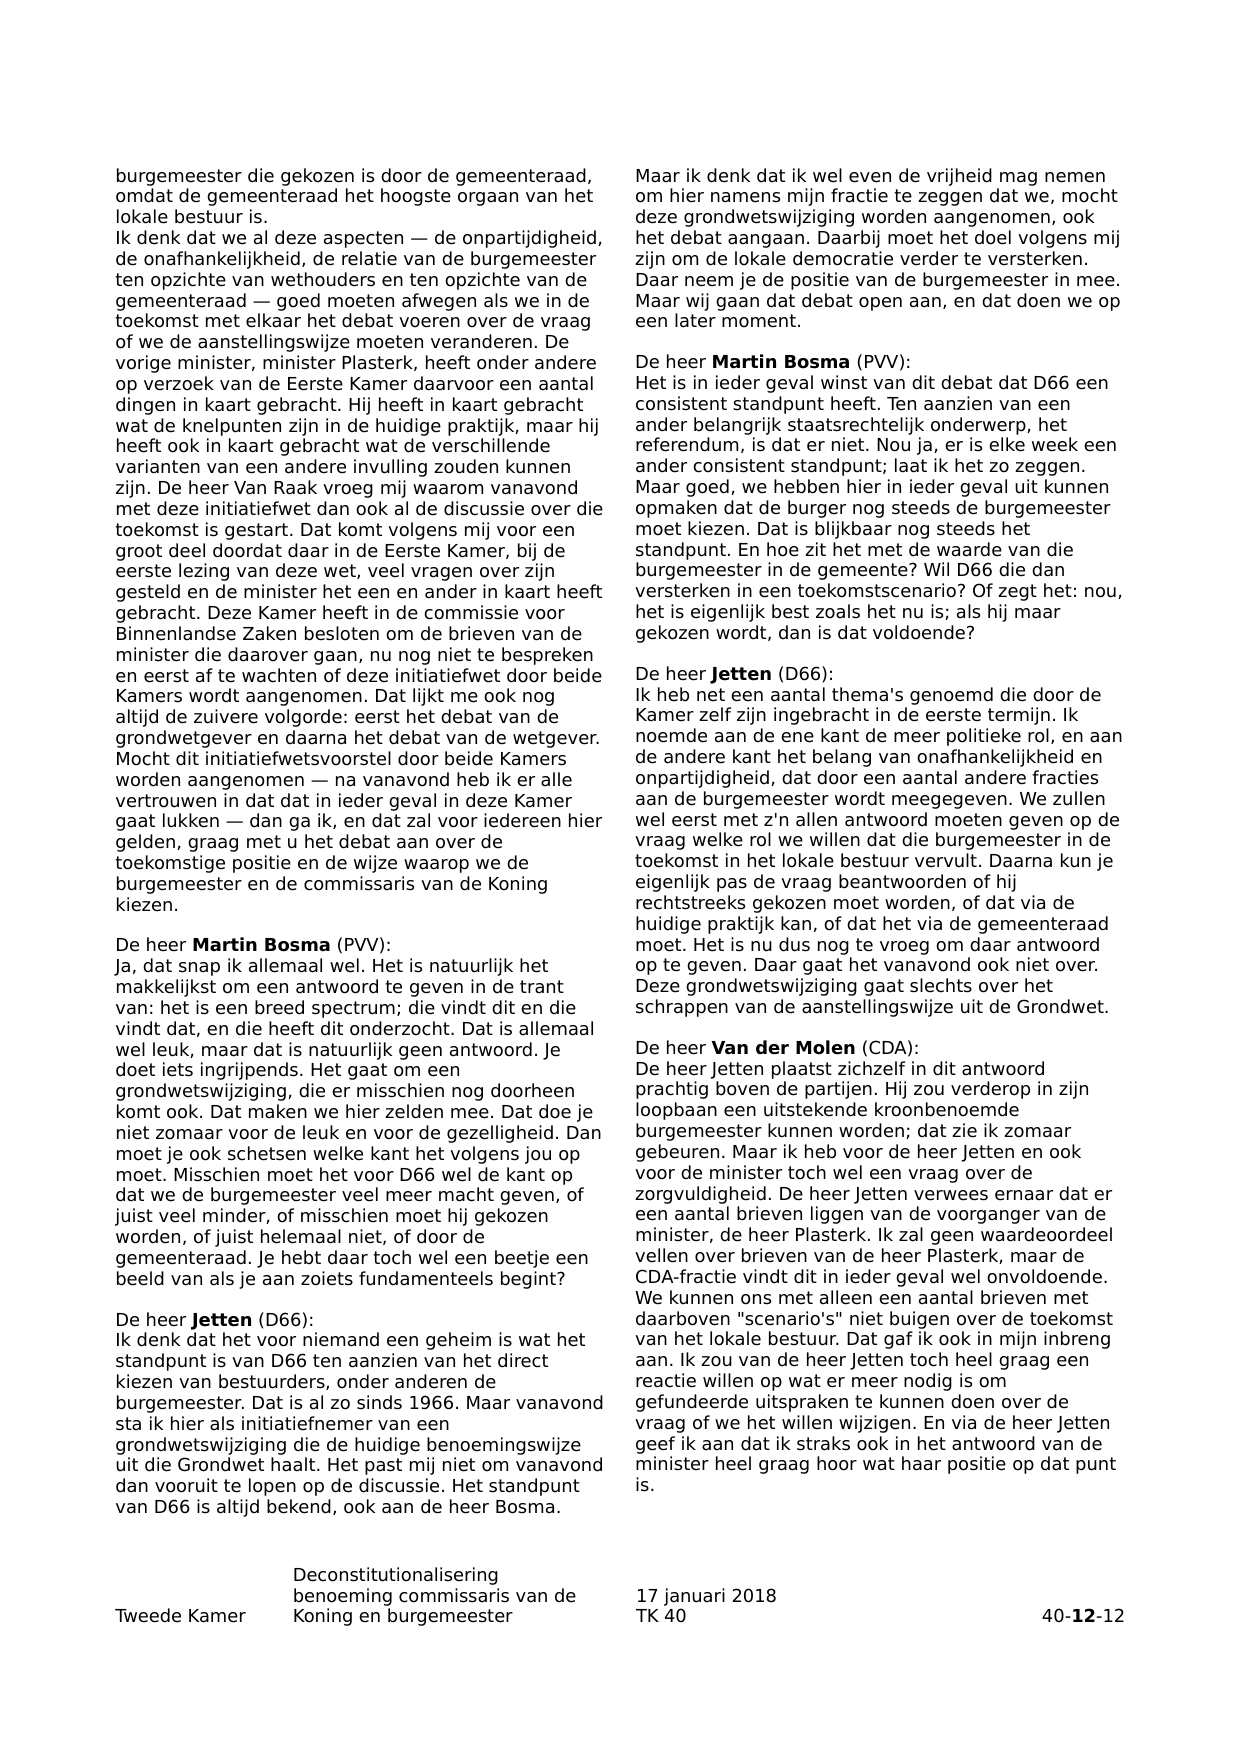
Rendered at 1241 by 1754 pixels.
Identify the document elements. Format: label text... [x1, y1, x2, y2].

text De heer Jetten (D66): [115, 1309, 605, 1330]
text De heer Martin Bosma (PVV): [635, 352, 1125, 373]
text De heer Jetten plaatst zichzelf in dit antwoord prachtig boven de partijen. Hij zou verderop in zijn loopbaan een uitstekende kroonbenoemde burgemeester kunnen worden; dat zie ik zomaar gebeuren. Maar ik heb voor de heer Jetten en ook voor de minister toch wel een vraag over de zorgvuldigheid. De heer Jetten verwees ernaar dat er een aantal brieven liggen van de voorganger van de minister, de heer Plasterk. Ik zal geen waardeoordeel vellen over brieven van de heer Plasterk, maar de CDA-fractie vindt dit in ieder geval wel onvoldoende. We kunnen ons met alleen een aantal brieven met daarboven "scenario's" niet buigen over de toekomst van het lokale bestuur. Dat gaf ik ook in mijn inbreng aan. Ik zou van de heer Jetten toch heel graag een reactie willen op wat er meer nodig is om gefundeerde uitspraken te kunnen doen over de vraag of we het willen wijzigen. En via de heer Jetten geef ik aan dat ik straks ook in het antwoord van de minister heel graag hoor wat haar positie op dat punt is. [635, 1058, 1125, 1496]
text Ik heb net een aantal thema's genoemd die door de Kamer zelf zijn ingebracht in de eerste termijn. Ik noemde aan de ene kant de meer politieke rol, en aan de andere kant het belang van onafhankelijkheid en onpartijdigheid, dat door een aantal andere fracties aan de burgemeester wordt meegegeven. We zullen wel eerst met z'n allen antwoord moeten geven op de vraag welke rol we willen dat die burgemeester in de toekomst in het lokale bestuur vervult. Daarna kun je eigenlijk pas de vraag beantwoorden of hij rechtstreeks gekozen moet worden, of dat via de huidige praktijk kan, of dat het via de gemeenteraad moet. Het is nu dus nog te vroeg om daar antwoord op te geven. Daar gaat het vanavond ook niet over. Deze grondwetswijziging gaat slechts over het schrappen van de aanstellingswijze uit de Grondwet. [635, 684, 1125, 1018]
text burgemeester die gekozen is door de gemeenteraad, omdat de gemeenteraad het hoogste orgaan van het lokale bestuur is. [115, 165, 605, 228]
text De heer Van der Molen (CDA): [635, 1038, 1125, 1058]
text Maar ik denk dat ik wel even de vrijheid mag nemen om hier namens mijn fractie te zeggen dat we, mocht deze grondwetswijziging worden aangenomen, ook het debat aangaan. Daarbij moet het doel volgens mij zijn om de lokale democratie verder te versterken. Daar neem je de positie van de burgemeester in mee. Maar wij gaan dat debat open aan, en dat doen we op een later moment. [635, 165, 1125, 332]
text De heer Martin Bosma (PVV): [115, 935, 605, 956]
text Ik denk dat het voor niemand een geheim is wat het standpunt is van D66 ten aanzien van het direct kiezen van bestuurders, onder anderen de burgemeester. Dat is al zo sinds 1966. Maar vanavond sta ik hier als initiatiefnemer van een grondwetswijziging die de huidige benoemingswijze uit die Grondwet haalt. Het past mij niet om vanavond dan vooruit te lopen op de discussie. Het standpunt van D66 is altijd bekend, ook aan de heer Bosma. [115, 1330, 605, 1518]
text Ja, dat snap ik allemaal wel. Het is natuurlijk het makkelijkst om een antwoord te geven in de trant van: het is een breed spectrum; die vindt dit en die vindt dat, en die heeft dit onderzocht. Dat is allemaal wel leuk, maar dat is natuurlijk geen antwoord. Je doet iets ingrijpends. Het gaat om een grondwetswijziging, die er misschien nog doorheen komt ook. Dat maken we hier zelden mee. Dat doe je niet zomaar voor de leuk en voor de gezelligheid. Dan moet je ook schetsen welke kant het volgens jou op moet. Misschien moet het voor D66 wel de kant op dat we de burgemeester veel meer macht geven, of juist veel minder, of misschien moet hij gekozen worden, of juist helemaal niet, of door de gemeenteraad. Je hebt daar toch wel een beetje een beeld van als je aan zoiets fundamenteels begint? [115, 956, 605, 1289]
text De heer Jetten (D66): [635, 663, 1125, 684]
text Het is in ieder geval winst van dit debat dat D66 een consistent standpunt heeft. Ten aanzien van een ander belangrijk staatsrechtelijk onderwerp, het referendum, is dat er niet. Nou ja, er is elke week een ander consistent standpunt; laat ik het zo zeggen. Maar goed, we hebben hier in ieder geval uit kunnen opmaken dat de burger nog steeds de burgemeester moet kiezen. Dat is blijkbaar nog steeds het standpunt. En hoe zit het met de waarde van die burgemeester in de gemeente? Wil D66 die dan versterken in een toekomstscenario? Of zegt het: nou, het is eigenlijk best zoals het nu is; als hij maar gekozen wordt, dan is dat voldoende? [635, 373, 1125, 643]
text Ik denk dat we al deze aspecten — de onpartijdigheid, de onafhankelijkheid, de relatie van de burgemeester ten opzichte van wethouders en ten opzichte van de gemeenteraad — goed moeten afwegen als we in de toekomst met elkaar het debat voeren over de vraag of we de aanstellingswijze moeten veranderen. De vorige minister, minister Plasterk, heeft onder andere op verzoek van de Eerste Kamer daarvoor een aantal dingen in kaart gebracht. Hij heeft in kaart gebracht wat de knelpunten zijn in de huidige praktijk, maar hij heeft ook in kaart gebracht wat de verschillende varianten van een andere invulling zouden kunnen zijn. De heer Van Raak vroeg mij waarom vanavond met deze initiatiefwet dan ook al de discussie over die toekomst is gestart. Dat komt volgens mij voor een groot deel doordat daar in de Eerste Kamer, bij de eerste lezing van deze wet, veel vragen over zijn gesteld en de minister het een en ander in kaart heeft gebracht. Deze Kamer heeft in de commissie voor Binnenlandse Zaken besloten om de brieven van de minister die daarover gaan, nu nog niet te bespreken en eerst af te wachten of deze initiatiefwet door beide Kamers wordt aangenomen. Dat lijkt me ook nog altijd de zuivere volgorde: eerst het debat van de grondwetgever en daarna het debat van de wetgever. Mocht dit initiatiefwetsvoorstel door beide Kamers worden aangenomen — na vanavond heb ik er alle vertrouwen in dat dat in ieder geval in deze Kamer gaat lukken — dan ga ik, en dat zal voor iedereen hier gelden, graag met u het debat aan over de toekomstige positie en de wijze waarop we de burgemeester en de commissaris van de Koning kiezen. [115, 228, 605, 915]
